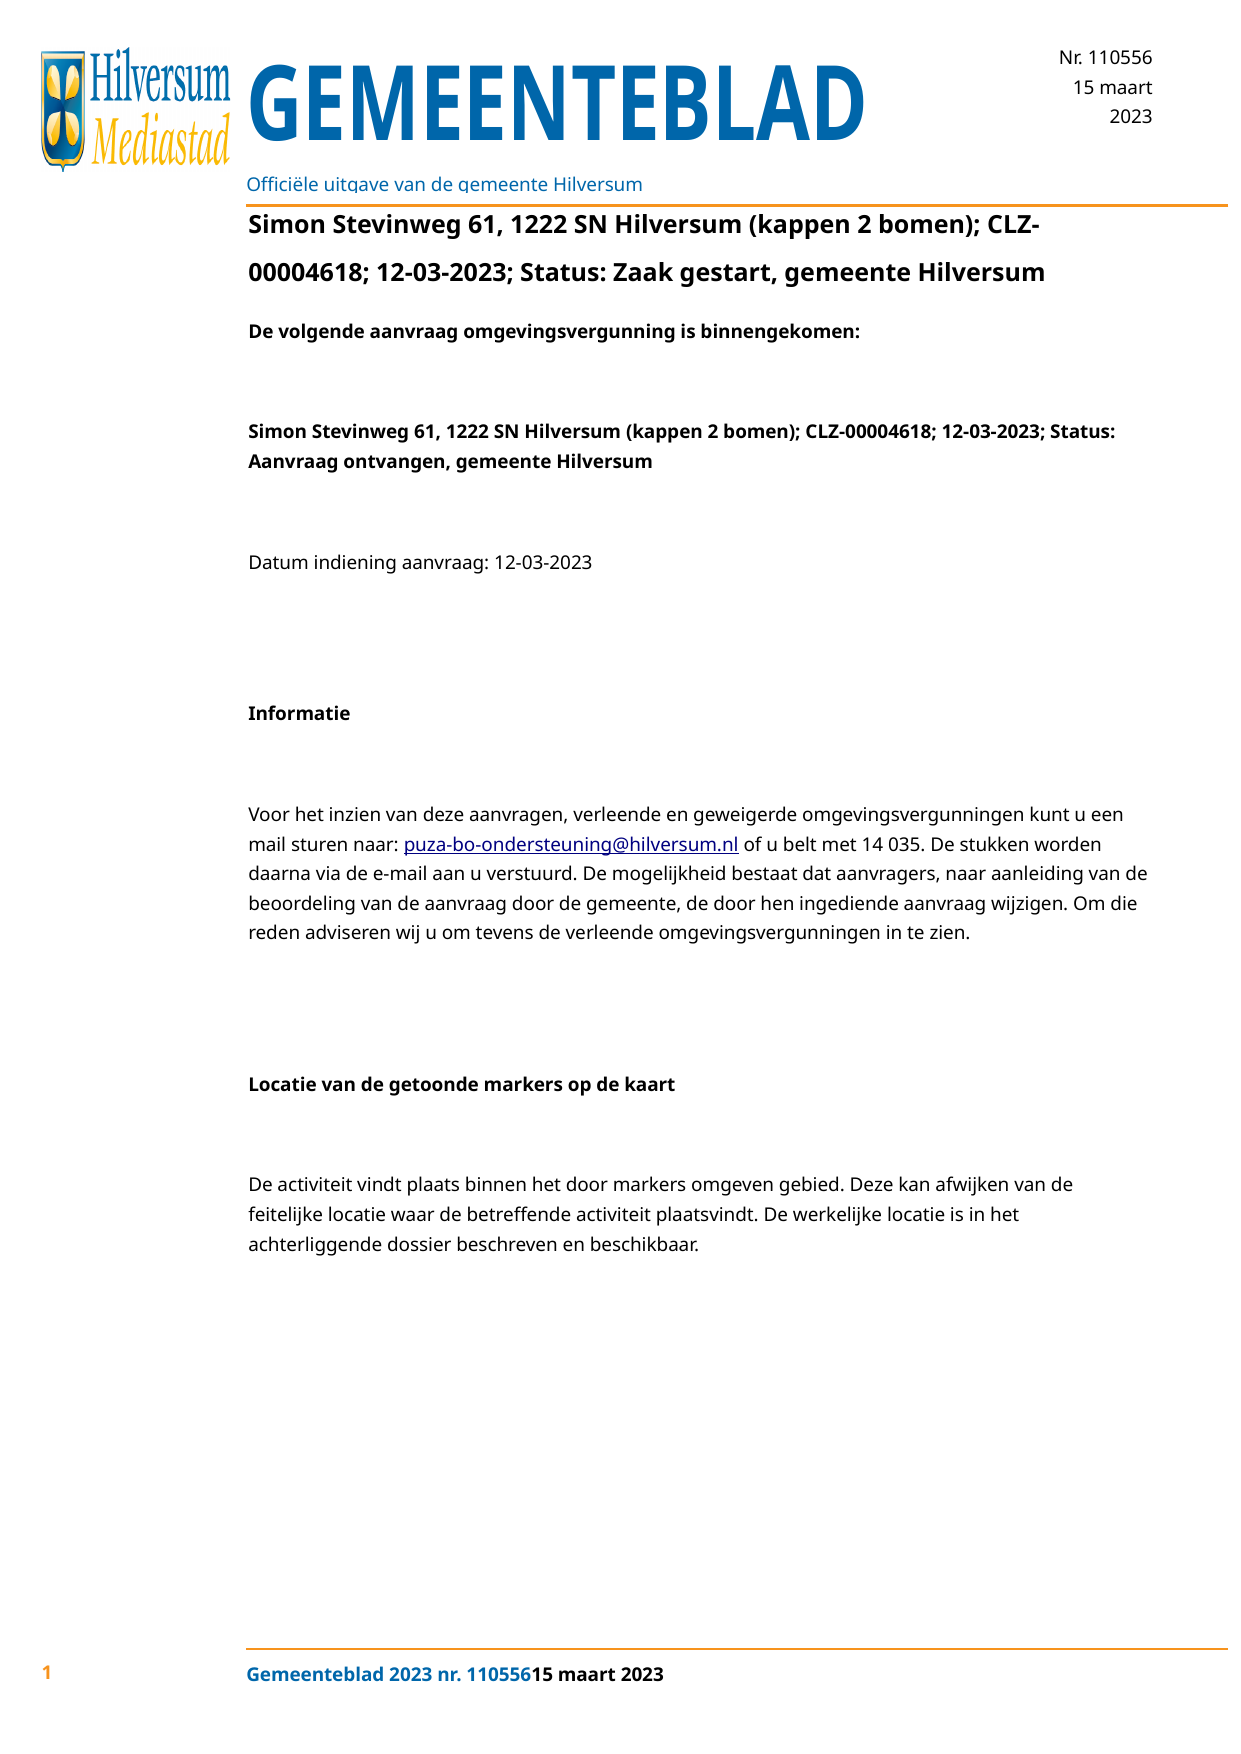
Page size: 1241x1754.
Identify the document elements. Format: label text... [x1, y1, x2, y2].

text De activiteit vindt plaats binnen het door markers omgeven gebied. Deze kan afwijken van de feitelijke locatie waar de betreffende activiteit plaatsvindt. De werkelijke locatie is in het achterliggende dossier beschreven en beschikbaar. [248, 1172, 1152, 1257]
picture [41, 47, 231, 172]
text De volgende aanvraag omgevingsvergunning is binnengekomen: [248, 318, 1152, 344]
text Informatie [248, 700, 1152, 726]
text Datum indiening aanvraag: 12-03-2023 [248, 549, 1152, 575]
text Voor het inzien van deze aanvragen, verleende en geweigerde omgevingsvergunningen kunt u een mail sturen naar: puza-bo-ondersteuning@hilversum.nl of u belt met 14 035. De stukken worden daarna via de e-mail aan u verstuurd. De mogelijkheid bestaat dat aanvragers, naar aanleiding van de beoordeling van de aanvraag door de gemeente, de door hen ingediende aanvraag wijzigen. Om die reden adviseren wij u om tevens de verleende omgevingsvergunningen in te zien. [248, 801, 1152, 945]
text Simon Stevinweg 61, 1222 SN Hilversum (kappen 2 bomen); CLZ-00004618; 12-03-2023; Status: Zaak gestart, gemeente Hilversum [248, 207, 1152, 288]
text Simon Stevinweg 61, 1222 SN Hilversum (kappen 2 bomen); CLZ-00004618; 12-03-2023; Status: Aanvraag ontvangen, gemeente Hilversum [248, 419, 1152, 474]
text Locatie van de getoonde markers op de kaart [248, 1071, 1152, 1097]
